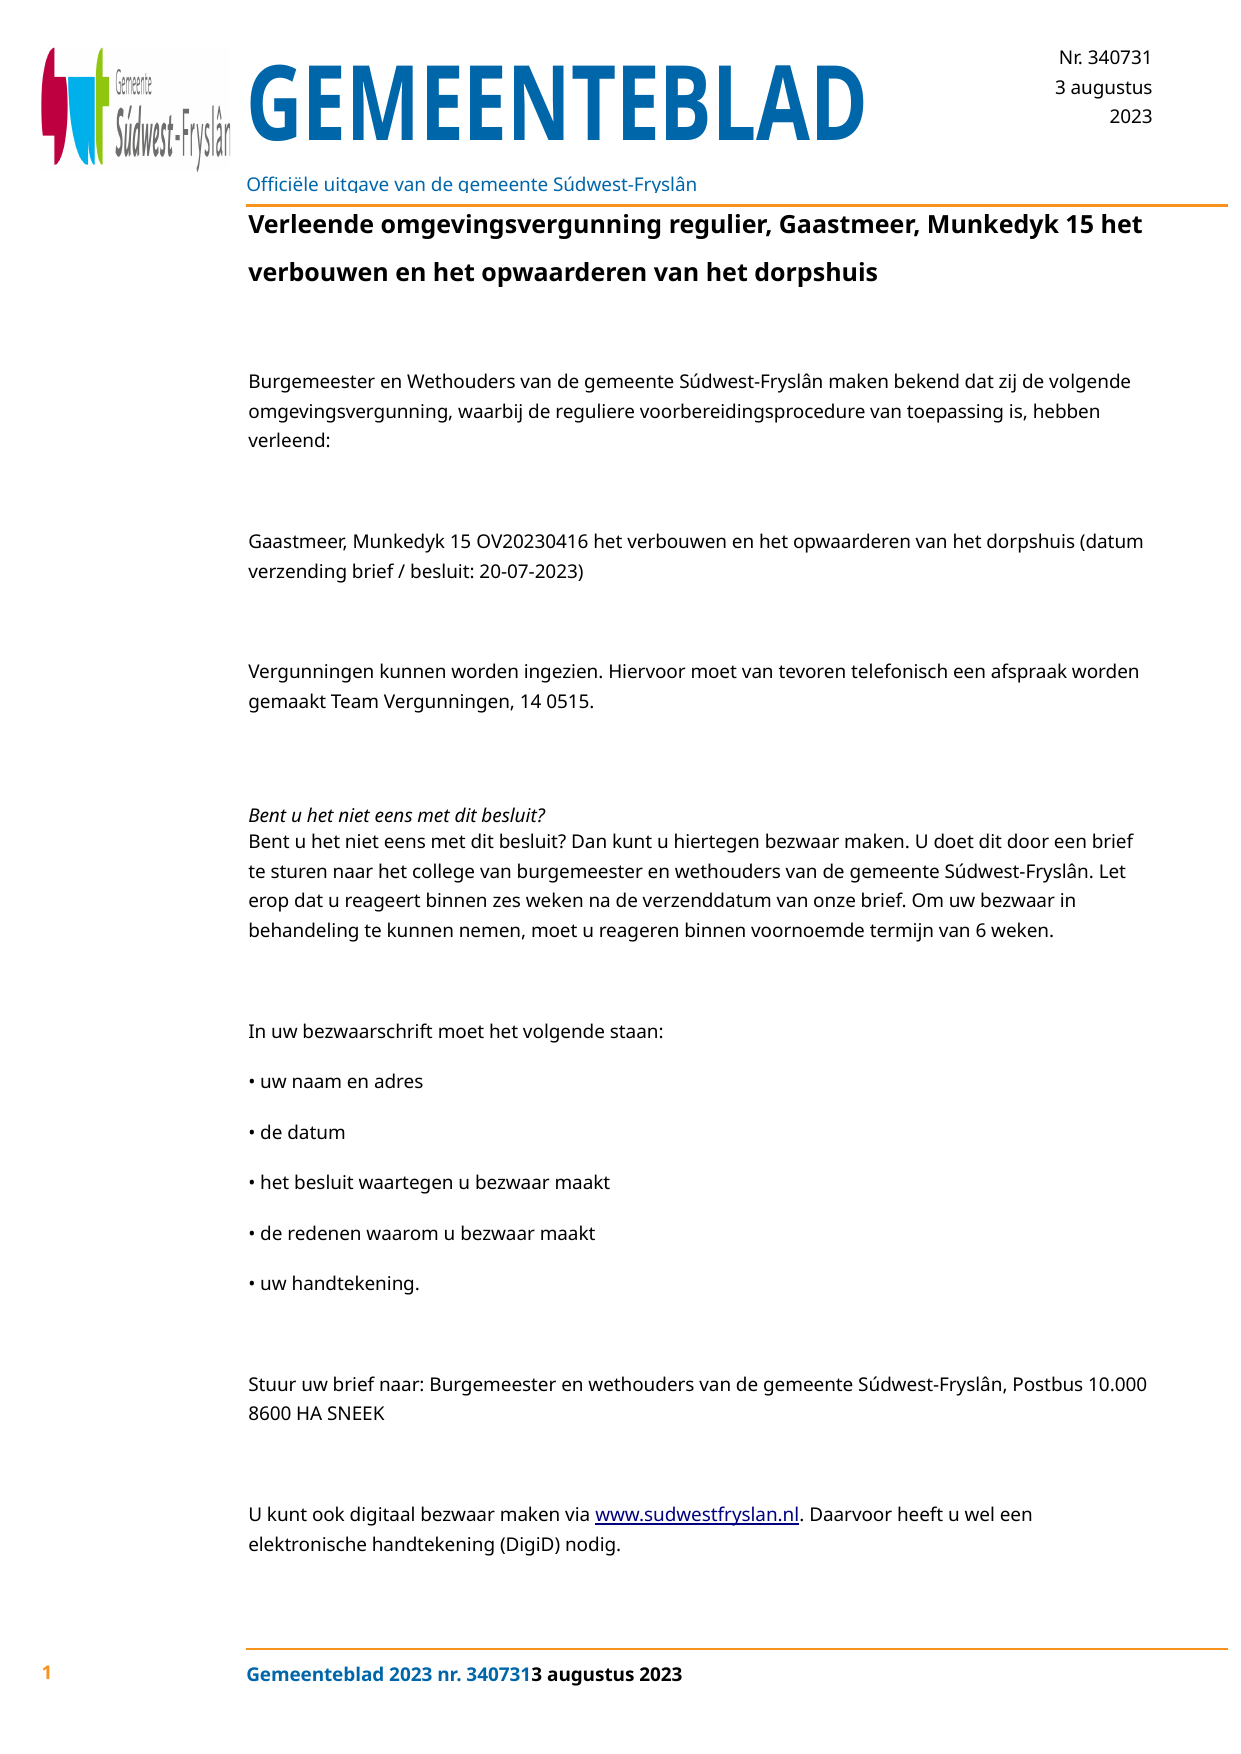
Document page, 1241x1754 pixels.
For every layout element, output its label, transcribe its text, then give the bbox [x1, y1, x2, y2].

text Bent u het niet eens met dit besluit? Dan kunt u hiertegen bezwaar maken. U doet dit door een brief te sturen naar het college van burgemeester en wethouders van de gemeente Súdwest-Fryslân. Let erop dat u reageert binnen zes weken na de verzenddatum van onze brief. Om uw bezwaar in behandeling te kunnen nemen, moet u reageren binnen voornoemde termijn van 6 weken. [248, 828, 1152, 943]
text • de redenen waarom u bezwaar maakt [248, 1220, 1152, 1245]
text • uw naam en adres [248, 1068, 1152, 1094]
text U kunt ook digitaal bezwaar maken via www.sudwestfryslan.nl. Daarvoor heeft u wel een elektronische handtekening (DigiD) nodig. [248, 1501, 1152, 1557]
text • de datum [248, 1119, 1152, 1144]
text In uw bezwaarschrift moet het volgende staan: [248, 1018, 1152, 1044]
text • uw handtekening. [248, 1270, 1152, 1296]
text Vergunningen kunnen worden ingezien. Hiervoor moet van tevoren telefonisch een afspraak worden gemaakt Team Vergunningen, 14 0515. [248, 659, 1152, 714]
text Verleende omgevingsvergunning regulier, Gaastmeer, Munkedyk 15 het verbouwen en het opwaarderen van het dorpshuis [248, 207, 1152, 288]
text Bent u het niet eens met dit besluit? [248, 803, 1152, 828]
text Burgemeester en Wethouders van de gemeente Súdwest-Fryslân maken bekend dat zij de volgende omgevingsvergunning, waarbij de reguliere voorbereidingsprocedure van toepassing is, hebben verleend: [248, 368, 1152, 453]
text Stuur uw brief naar: Burgemeester en wethouders van de gemeente Súdwest-Fryslân, Postbus 10.000 8600 HA SNEEK [248, 1371, 1152, 1426]
text Gaastmeer, Munkedyk 15 OV20230416 het verbouwen en het opwaarderen van het dorpshuis (datum verzending brief / besluit: 20-07-2023) [248, 528, 1152, 584]
picture [41, 47, 231, 172]
text • het besluit waartegen u bezwaar maakt [248, 1169, 1152, 1195]
